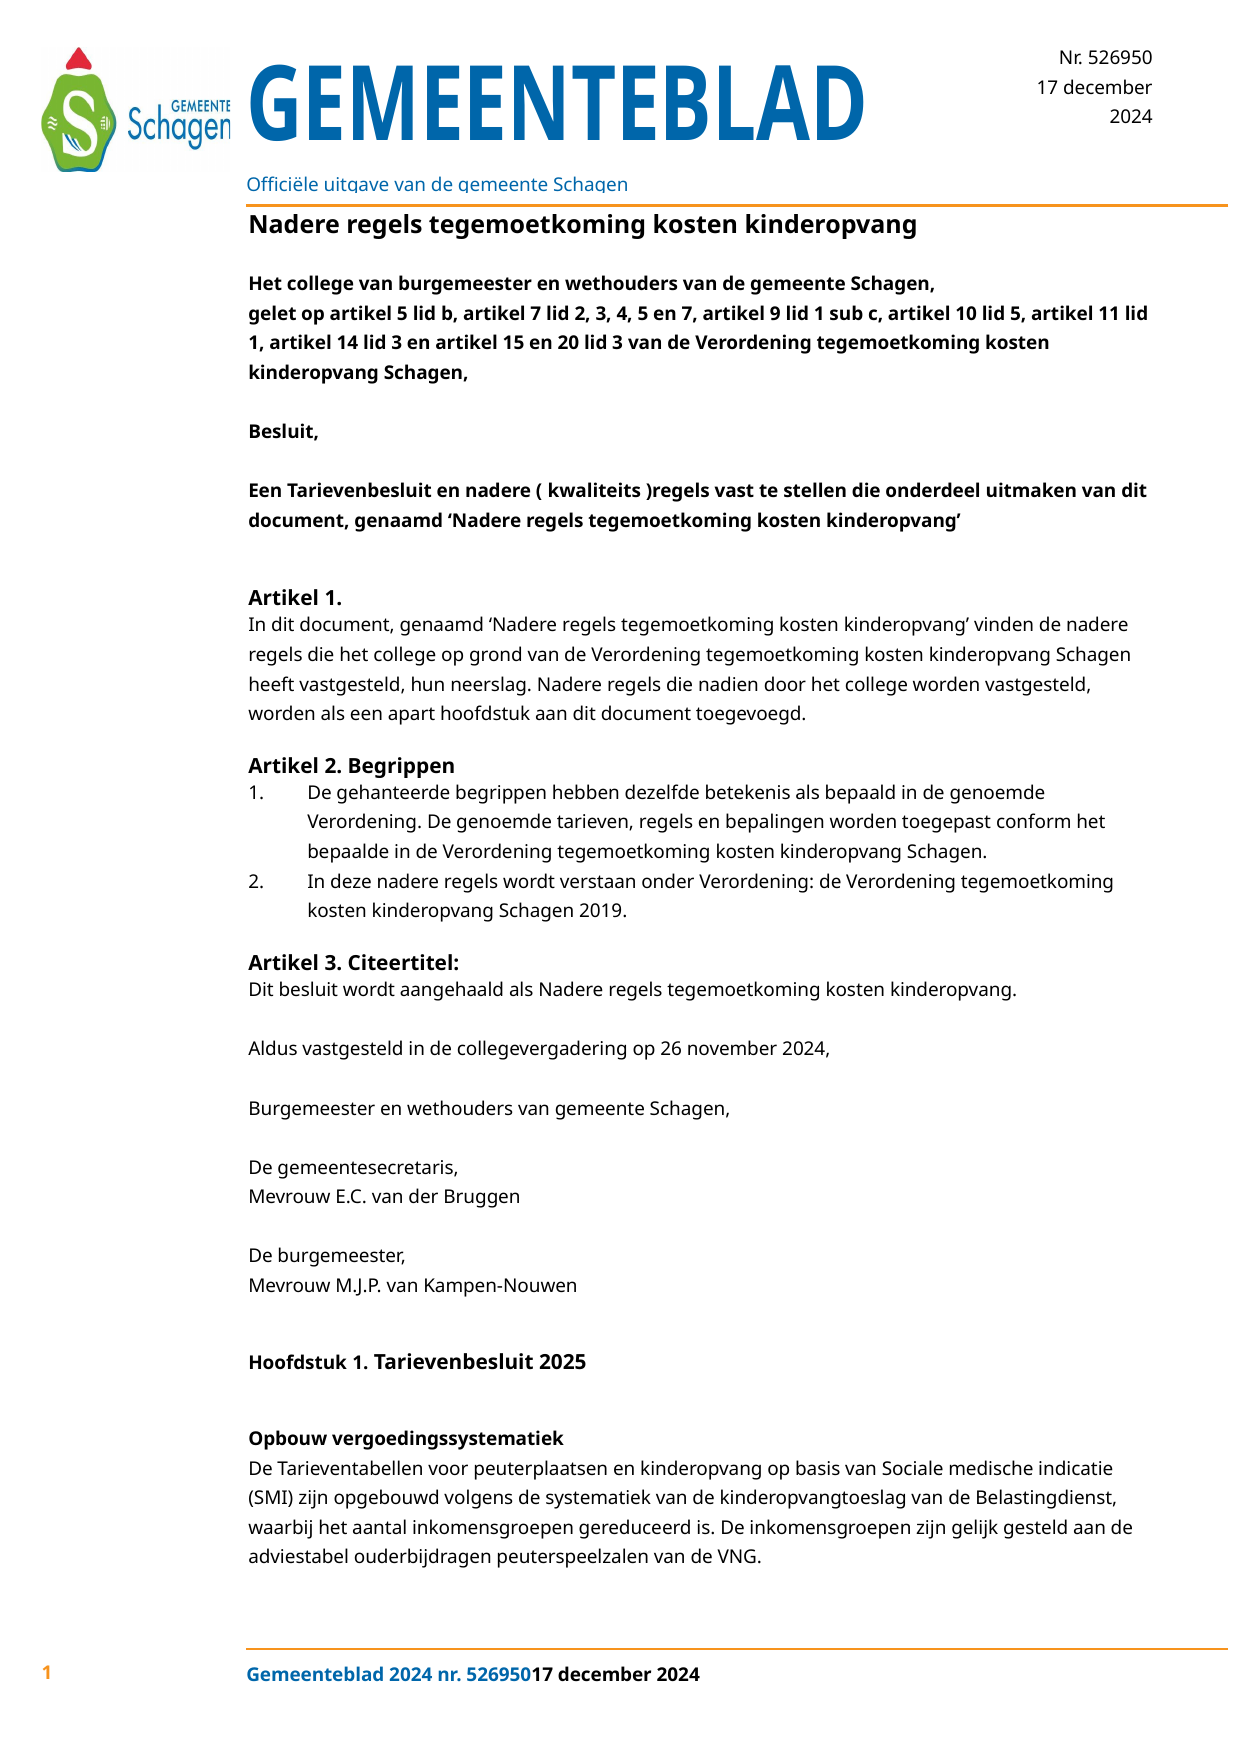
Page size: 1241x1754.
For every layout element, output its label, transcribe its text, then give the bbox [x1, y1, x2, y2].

text Artikel 1. [248, 583, 1152, 612]
text Aldus vastgesteld in de collegevergadering op 26 november 2024, [248, 1036, 1152, 1061]
text Nadere regels tegemoetkoming kosten kinderopvang [248, 207, 1152, 241]
text Besluit, [248, 418, 1152, 444]
list In deze nadere regels wordt verstaan onder Verordening: de Verordening tegemoetkoming kosten kinderopvang Schagen 2019. [248, 868, 1152, 923]
text Het college van burgemeester en wethouders van de gemeente Schagen, [248, 270, 1152, 296]
text Een Tarievenbesluit en nadere ( kwaliteits )regels vast te stellen die onderdeel uitmaken van dit document, genaamd ‘Nadere regels tegemoetkoming kosten kinderopvang’ [248, 477, 1152, 533]
text De burgemeester, [248, 1243, 1152, 1268]
text Artikel 3. Citeertitel: [248, 948, 1152, 976]
list De gehanteerde begrippen hebben dezelfde betekenis als bepaald in de genoemde Verordening. De genoemde tarieven, regels en bepalingen worden toegepast conform het bepaalde in de Verordening tegemoetkoming kosten kinderopvang Schagen. [248, 779, 1152, 864]
picture [41, 47, 231, 172]
text Opbouw vergoedingssystematiek [248, 1425, 1152, 1451]
text In dit document, genaamd ‘Nadere regels tegemoetkoming kosten kinderopvang’ vinden de nadere regels die het college op grond van de Verordening tegemoetkoming kosten kinderopvang Schagen heeft vastgesteld, hun neerslag. Nadere regels die nadien door het college worden vastgesteld, worden als een apart hoofdstuk aan dit document toegevoegd. [248, 612, 1152, 726]
text Dit besluit wordt aangehaald als Nadere regels tegemoetkoming kosten kinderopvang. [248, 976, 1152, 1002]
text gelet op artikel 5 lid b, artikel 7 lid 2, 3, 4, 5 en 7, artikel 9 lid 1 sub c, artikel 10 lid 5, artikel 11 lid 1, artikel 14 lid 3 en artikel 15 en 20 lid 3 van de Verordening tegemoetkoming kosten kinderopvang Schagen, [248, 300, 1152, 385]
text Hoofdstuk 1. Tarievenbesluit 2025 [248, 1347, 1152, 1376]
text Mevrouw M.J.P. van Kampen-Nouwen [248, 1272, 1152, 1298]
text De Tarieventabellen voor peuterplaatsen en kinderopvang op basis van Sociale medische indicatie (SMI) zijn opgebouwd volgens de systematiek van de kinderopvangtoeslag van de Belastingdienst, waarbij het aantal inkomensgroepen gereduceerd is. De inkomensgroepen zijn gelijk gesteld aan de adviestabel ouderbijdragen peuterspeelzalen van de VNG. [248, 1455, 1152, 1569]
text Artikel 2. Begrippen [248, 751, 1152, 779]
text De gemeentesecretaris, [248, 1154, 1152, 1179]
text Burgemeester en wethouders van gemeente Schagen, [248, 1095, 1152, 1120]
text Mevrouw E.C. van der Bruggen [248, 1183, 1152, 1209]
